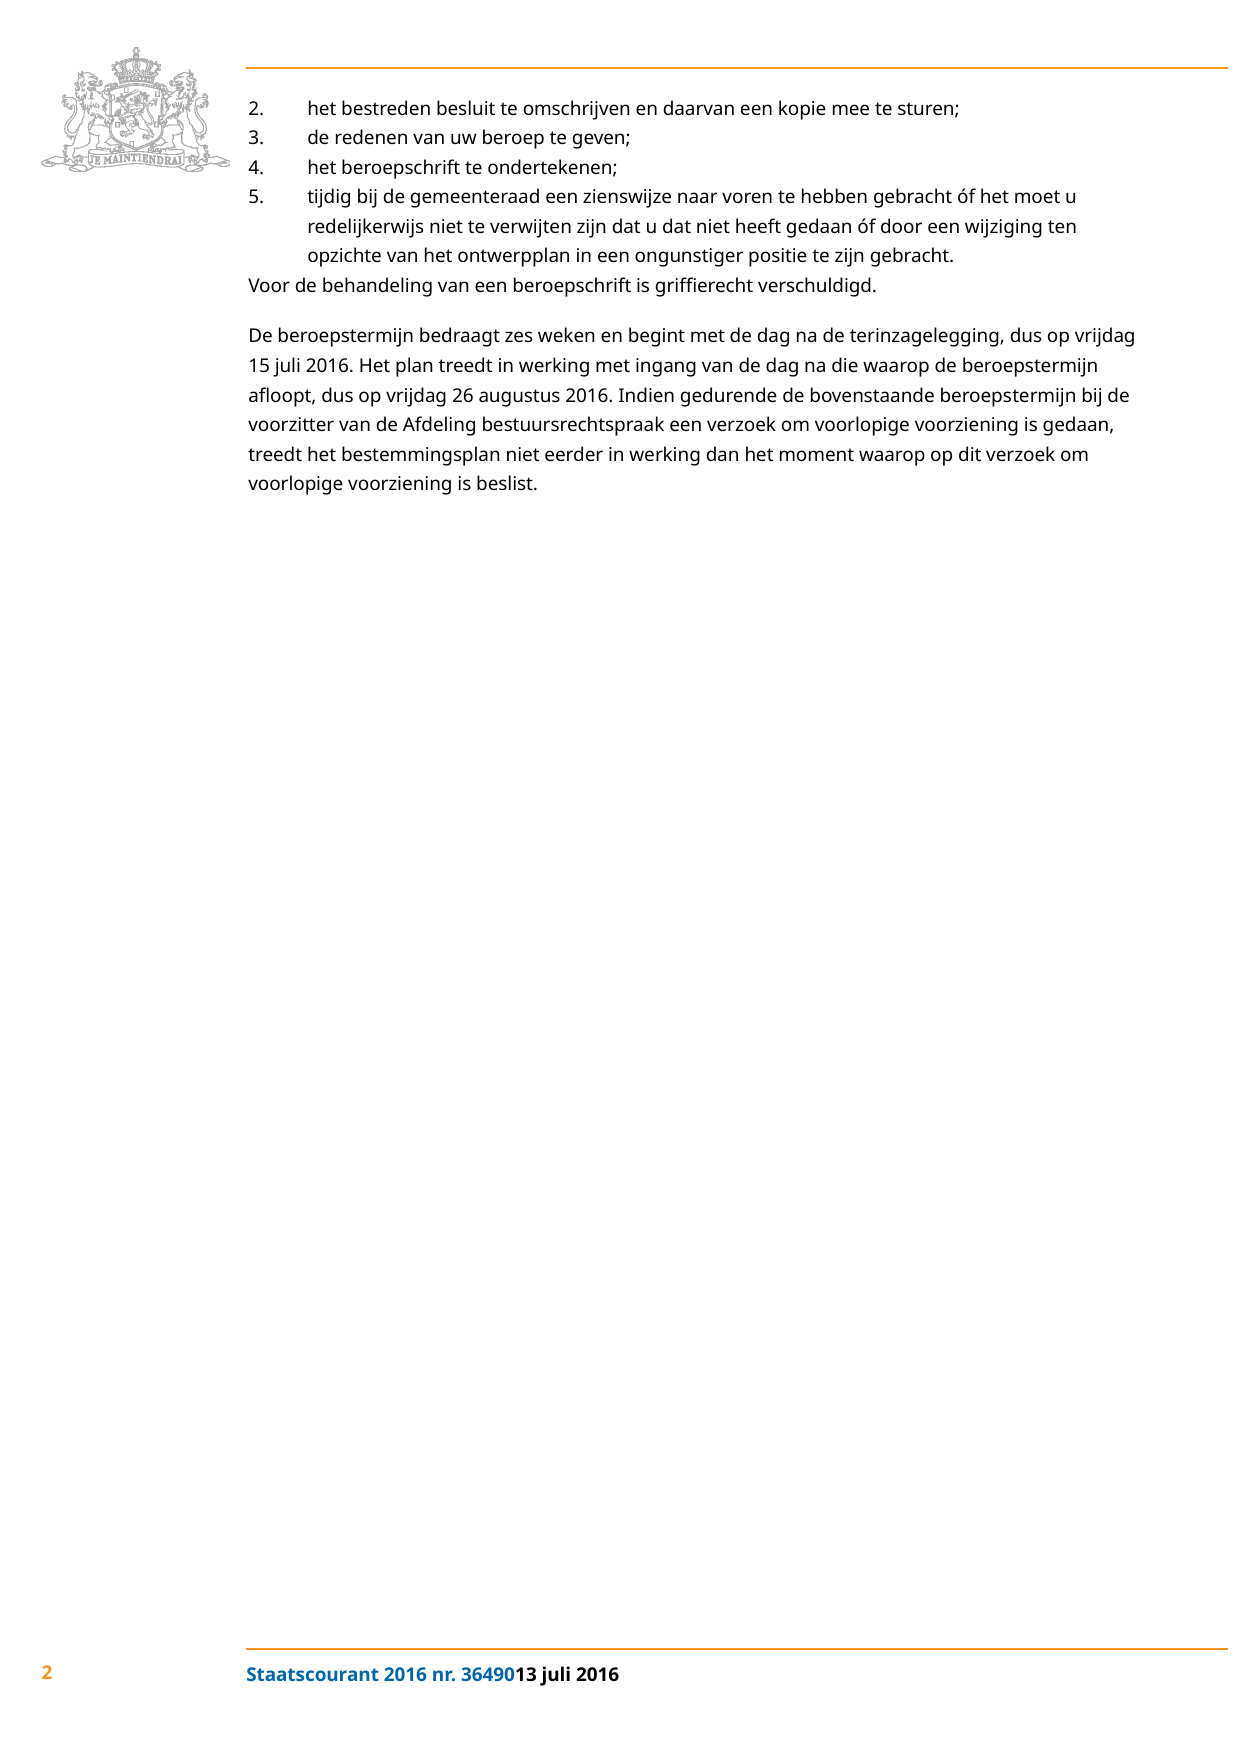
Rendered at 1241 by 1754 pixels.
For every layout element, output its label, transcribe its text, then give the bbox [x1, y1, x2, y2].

list tijdig bij de gemeenteraad een zienswijze naar voren te hebben gebracht óf het moet u redelijkerwijs niet te verwijten zijn dat u dat niet heeft gedaan óf door een wijziging ten opzichte van het ontwerpplan in een ongunstiger positie te zijn gebracht. [248, 183, 1152, 268]
picture [41, 47, 231, 172]
text Voor de behandeling van een beroepschrift is griffierecht verschuldigd. [248, 272, 1152, 298]
list het beroepschrift te ondertekenen; [248, 154, 1152, 180]
text De beroepstermijn bedraagt zes weken en begint met de dag na de terinzagelegging, dus op vrijdag 15 juli 2016. Het plan treedt in werking met ingang van de dag na die waarop de beroepstermijn afloopt, dus op vrijdag 26 augustus 2016. Indien gedurende de bovenstaande beroeps­termijn bij de voorzitter van de Afdeling bestuursrechtspraak een verzoek om voorlopige voorziening is gedaan, treedt het bestemmingsplan niet eerder in werking dan het moment waarop op dit verzoek om voorlopige voorziening is beslist. [248, 323, 1152, 496]
list het bestreden besluit te omschrijven en daarvan een kopie mee te sturen; [248, 95, 1152, 121]
list de redenen van uw beroep te geven; [248, 124, 1152, 150]
